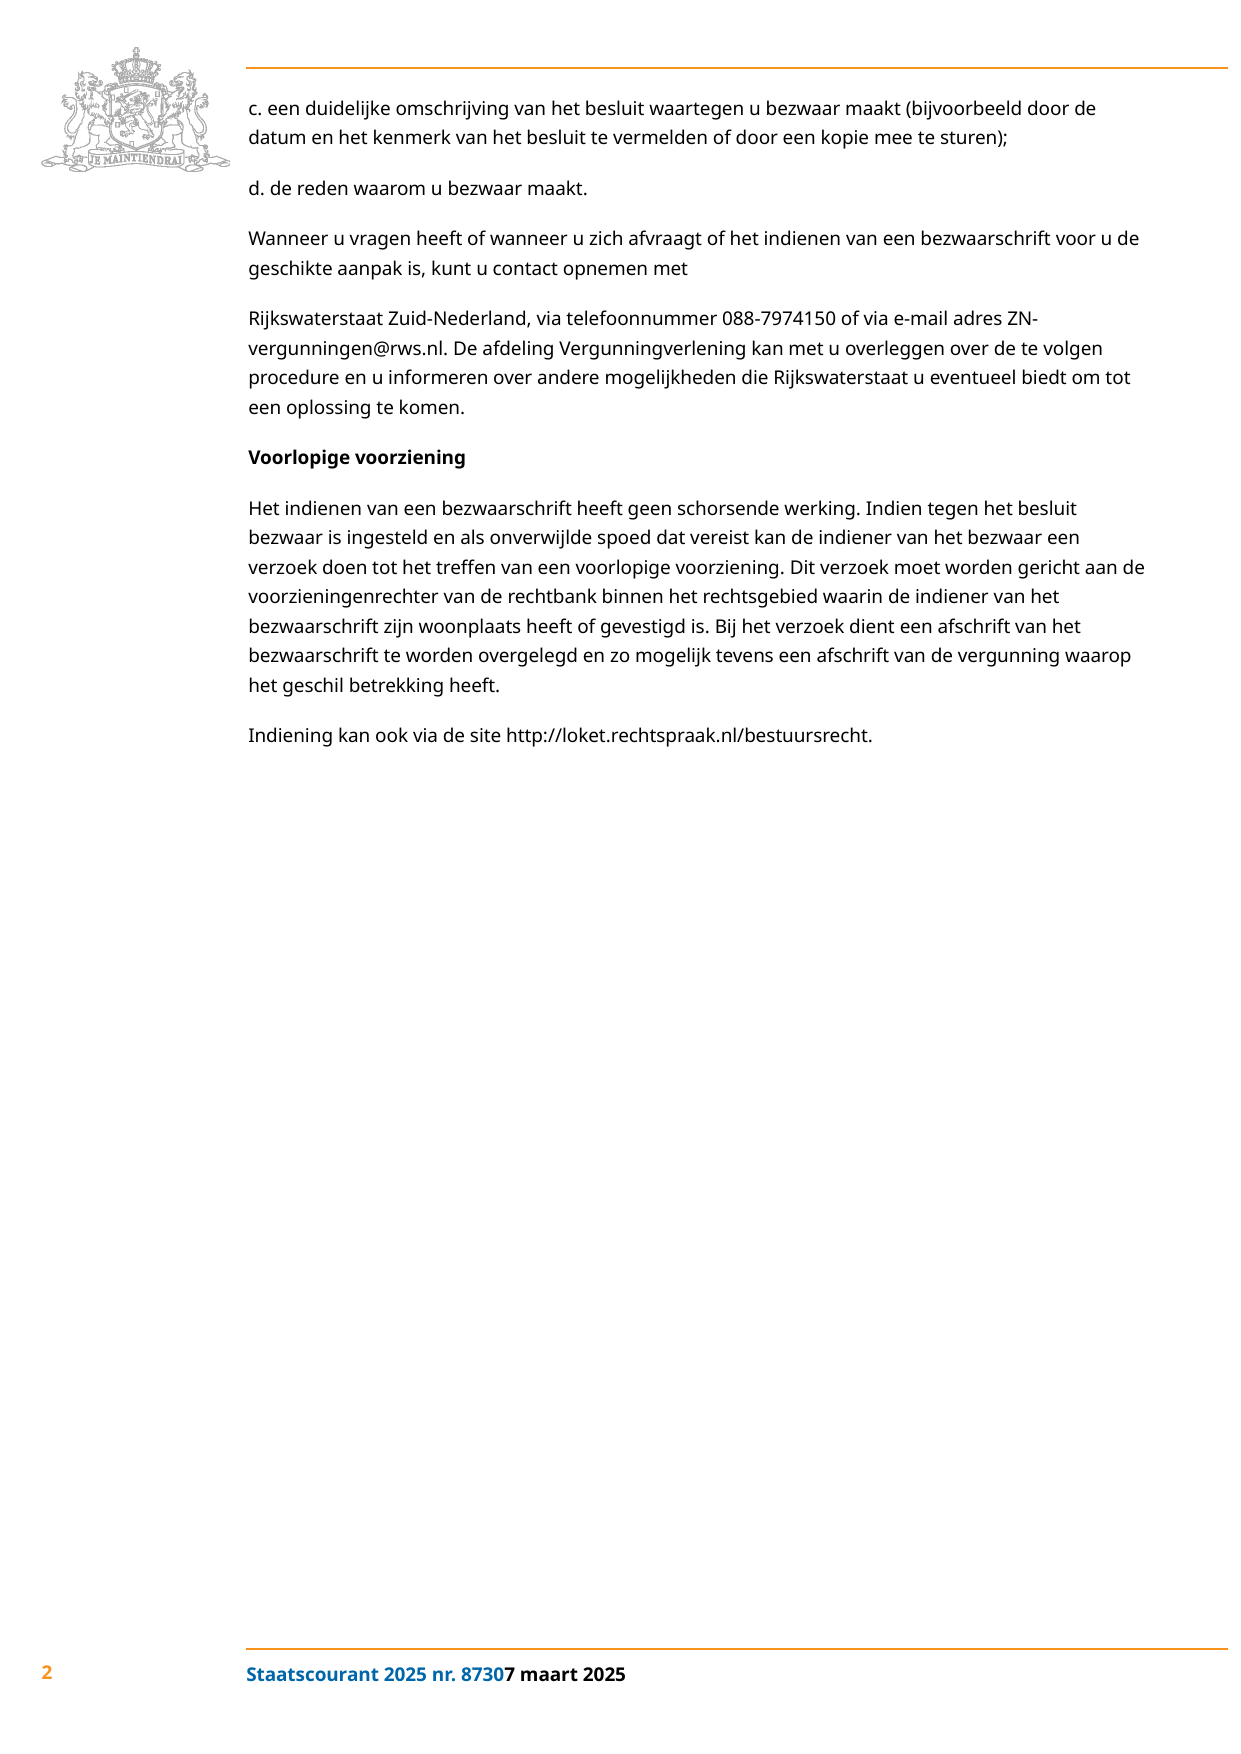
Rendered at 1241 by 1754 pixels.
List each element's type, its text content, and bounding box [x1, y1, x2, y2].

text d. de reden waarom u bezwaar maakt. [248, 175, 1152, 201]
text Wanneer u vragen heeft of wanneer u zich afvraagt of het indienen van een bezwaarschrift voor u de geschikte aanpak is, kunt u contact opnemen met [248, 225, 1152, 281]
picture [41, 47, 231, 172]
text c. een duidelijke omschrijving van het besluit waartegen u bezwaar maakt (bijvoorbeeld door de datum en het kenmerk van het besluit te vermelden of door een kopie mee te sturen); [248, 95, 1152, 150]
text Indiening kan ook via de site http://loket.rechtspraak.nl/bestuursrecht. [248, 723, 1152, 748]
text Het indienen van een bezwaarschrift heeft geen schorsende werking. Indien tegen het besluit bezwaar is ingesteld en als onverwijlde spoed dat vereist kan de indiener van het bezwaar een verzoek doen tot het treffen van een voorlopige voorziening. Dit verzoek moet worden gericht aan de voorzieningenrechter van de rechtbank binnen het rechtsgebied waarin de indiener van het bezwaarschrift zijn woonplaats heeft of gevestigd is. Bij het verzoek dient een afschrift van het bezwaarschrift te worden overgelegd en zo mogelijk tevens een afschrift van de vergunning waarop het geschil betrekking heeft. [248, 495, 1152, 698]
text Rijkswaterstaat Zuid-Nederland, via telefoonnummer 088-7974150 of via e-mail adres ZN-vergunningen@rws.nl. De afdeling Vergunningverlening kan met u overleggen over de te volgen procedure en u informeren over andere mogelijkheden die Rijkswaterstaat u eventueel biedt om tot een oplossing te komen. [248, 305, 1152, 420]
text Voorlopige voorziening [248, 444, 1152, 470]
